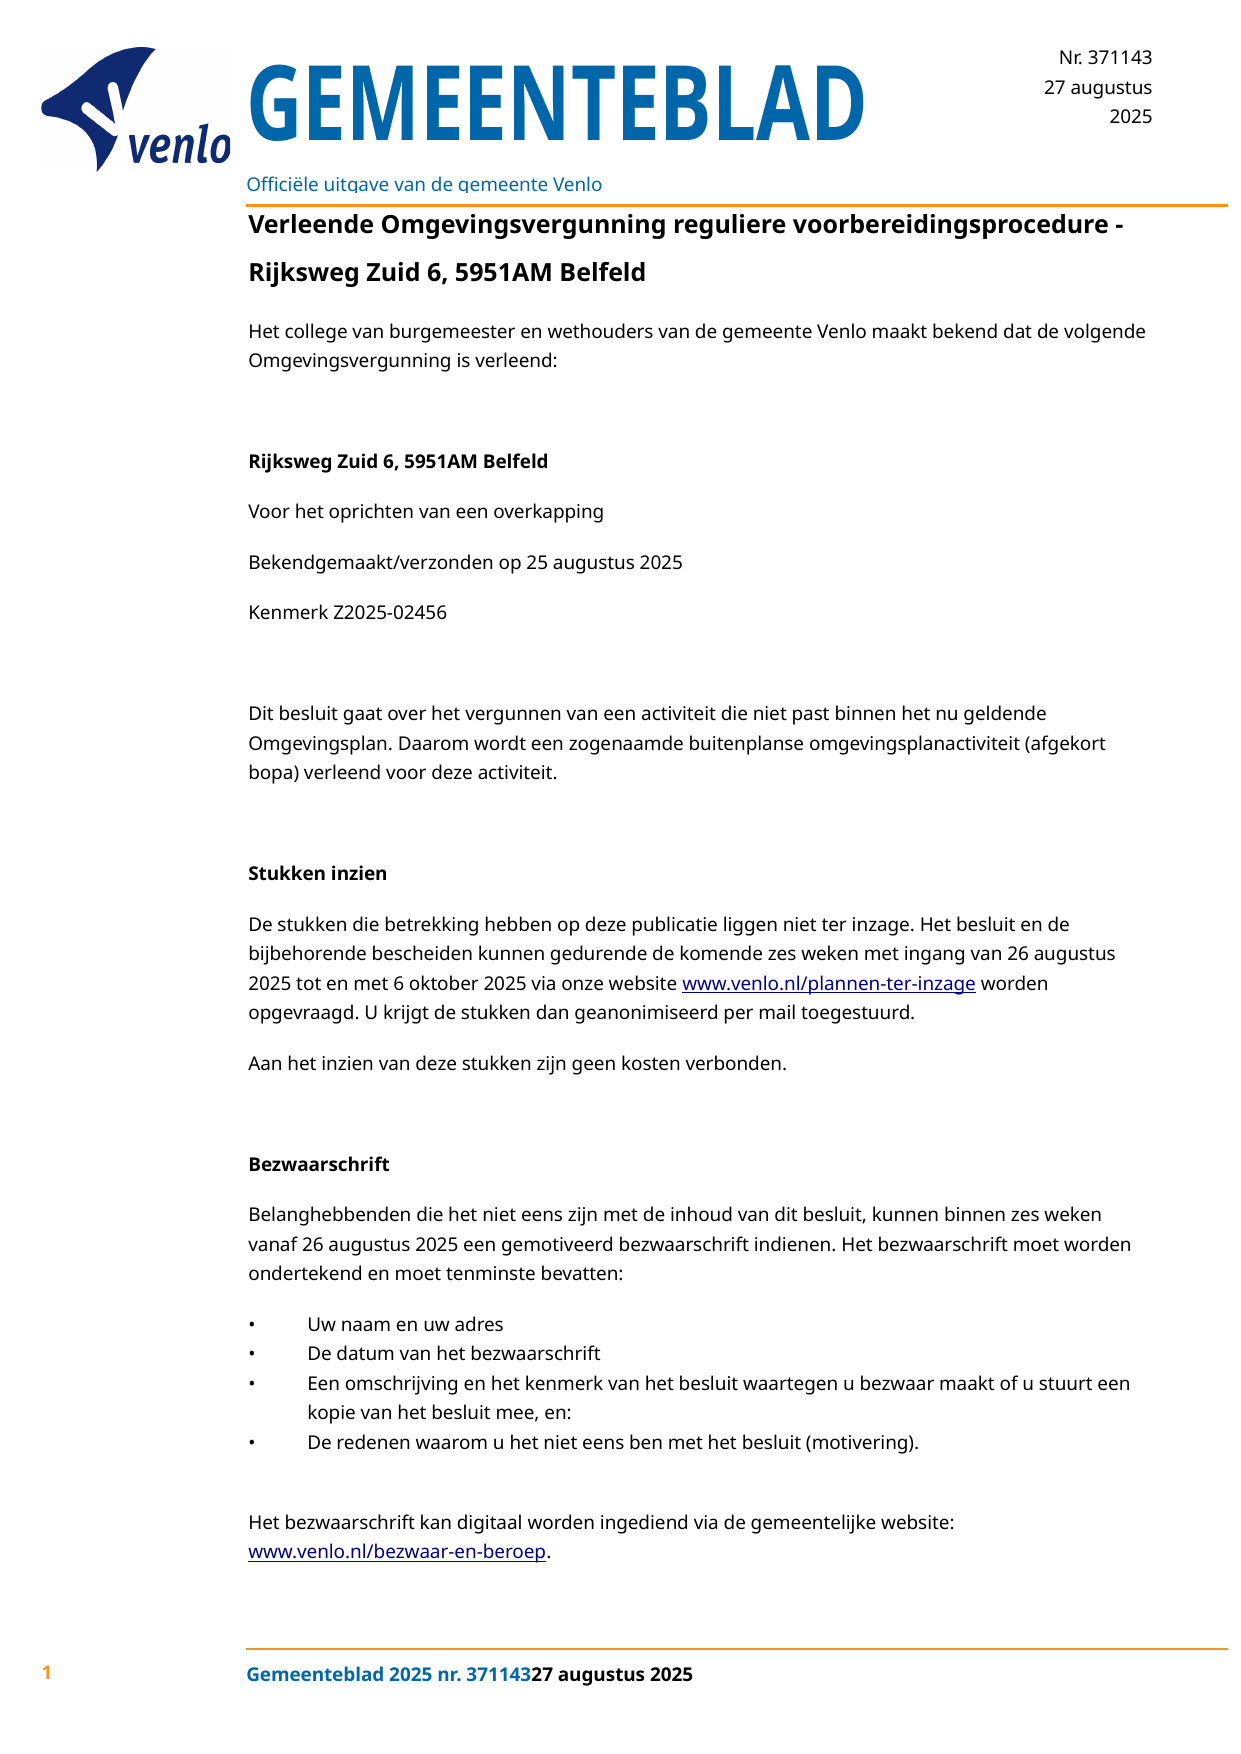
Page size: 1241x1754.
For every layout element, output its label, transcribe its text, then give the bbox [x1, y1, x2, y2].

text Bezwaarschrift [248, 1151, 1152, 1177]
list Een omschrijving en het kenmerk van het besluit waartegen u bezwaar maakt of u stuurt een kopie van het besluit mee, en: [248, 1370, 1152, 1425]
text Het bezwaarschrift kan digitaal worden ingediend via de gemeentelijke website: www.venlo.nl/bezwaar-en-beroep. [248, 1509, 1152, 1564]
list De datum van het bezwaarschrift [248, 1340, 1152, 1366]
text Rijksweg Zuid 6, 5951AM Belfeld [248, 448, 1152, 474]
text Belanghebbenden die het niet eens zijn met de inhoud van dit besluit, kunnen binnen zes weken vanaf 26 augustus 2025 een gemotiveerd bezwaarschrift indienen. Het bezwaarschrift moet worden ondertekend en moet tenminste bevatten: [248, 1201, 1152, 1286]
list De redenen waarom u het niet eens ben met het besluit (motivering). [248, 1429, 1152, 1455]
text Dit besluit gaat over het vergunnen van een activiteit die niet past binnen het nu geldende Omgevingsplan. Daarom wordt een zogenaamde buitenplanse omgevingsplanactiviteit (afgekort bopa) verleend voor deze activiteit. [248, 700, 1152, 785]
text Aan het inzien van deze stukken zijn geen kosten verbonden. [248, 1050, 1152, 1076]
text De stukken die betrekking hebben op deze publicatie liggen niet ter inzage. Het besluit en de bijbehorende bescheiden kunnen gedurende de komende zes weken met ingang van 26 augustus 2025 tot en met 6 oktober 2025 via onze website www.venlo.nl/plannen-ter-inzage worden opgevraagd. U krijgt de stukken dan geanonimiseerd per mail toegestuurd. [248, 911, 1152, 1025]
text Stukken inzien [248, 860, 1152, 886]
text Verleende Omgevingsvergunning reguliere voorbereidingsprocedure - Rijksweg Zuid 6, 5951AM Belfeld [248, 207, 1152, 288]
text Kenmerk Z2025-02456 [248, 599, 1152, 625]
picture [41, 47, 231, 172]
text Voor het oprichten van een overkapping [248, 499, 1152, 524]
list Uw naam en uw adres [248, 1311, 1152, 1337]
text Het college van burgemeester en wethouders van de gemeente Venlo maakt bekend dat de volgende Omgevingsvergunning is verleend: [248, 318, 1152, 373]
text Bekendgemaakt/verzonden op 25 augustus 2025 [248, 549, 1152, 575]
